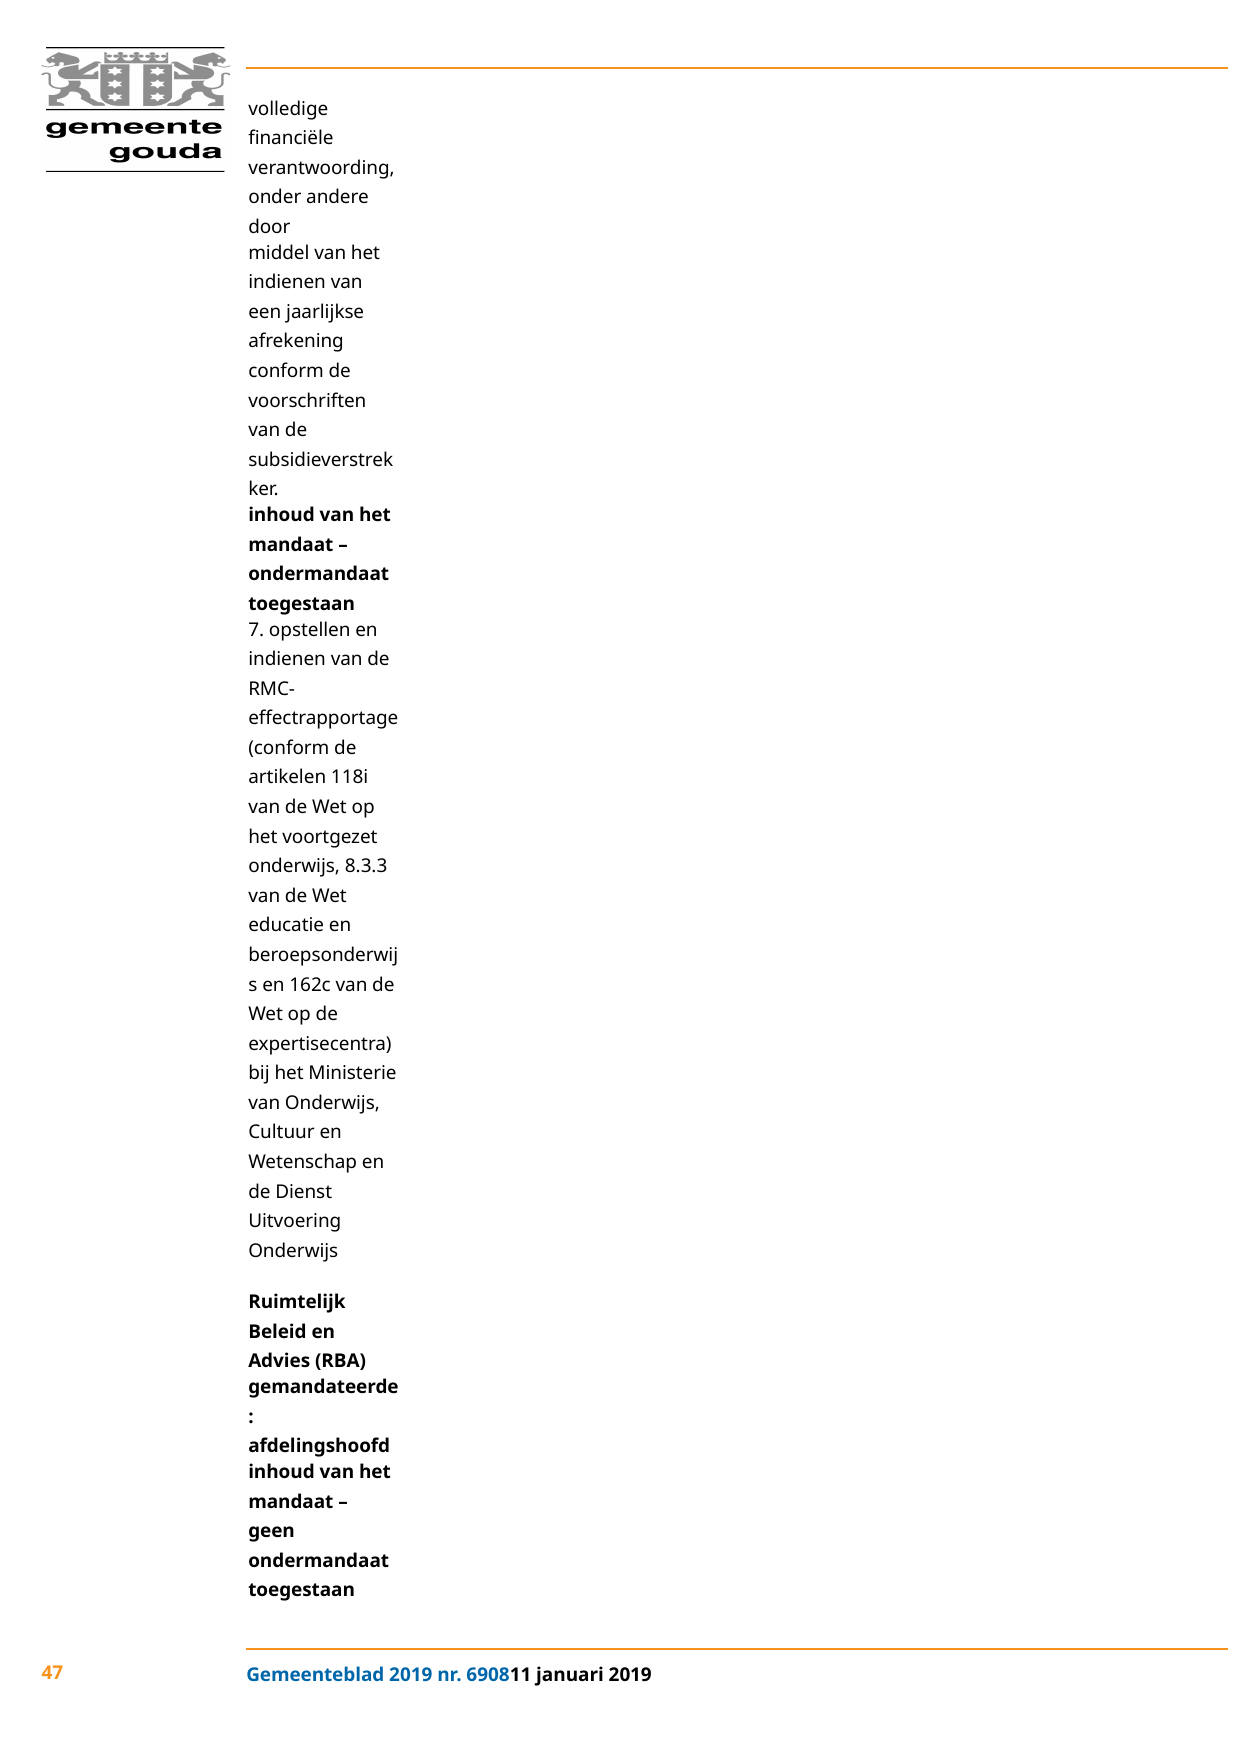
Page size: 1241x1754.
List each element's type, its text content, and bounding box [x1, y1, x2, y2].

picture [41, 47, 231, 172]
table_cell inhoud van het mandaat – ondermandaat toegestaan [248, 501, 398, 616]
table_cell [248, 1263, 398, 1288]
table_cell gemandateerde: afdelingshoofd [248, 1373, 398, 1458]
table_cell volledige financiële verantwoording, onder andere door [248, 95, 398, 239]
table_cell 7. opstellen en indienen van de RMC-effectrapportage (conform de artikelen 118i van de Wet op het voortgezet onderwijs, 8.3.3 van de Wet educatie en beroepsonderwijs en 162c van de Wet op de expertisecentra) bij het Ministerie van Onderwijs, Cultuur en Wetenschap en de Dienst Uitvoering Onderwijs [248, 616, 398, 1263]
table_cell inhoud van het mandaat – geen ondermandaat toegestaan [248, 1458, 398, 1602]
table_cell Ruimtelijk Beleid en Advies (RBA) [248, 1289, 398, 1373]
table_cell middel van het indienen van een jaarlijkse afrekening conform de voorschriften van de subsidieverstrekker. [248, 239, 398, 501]
